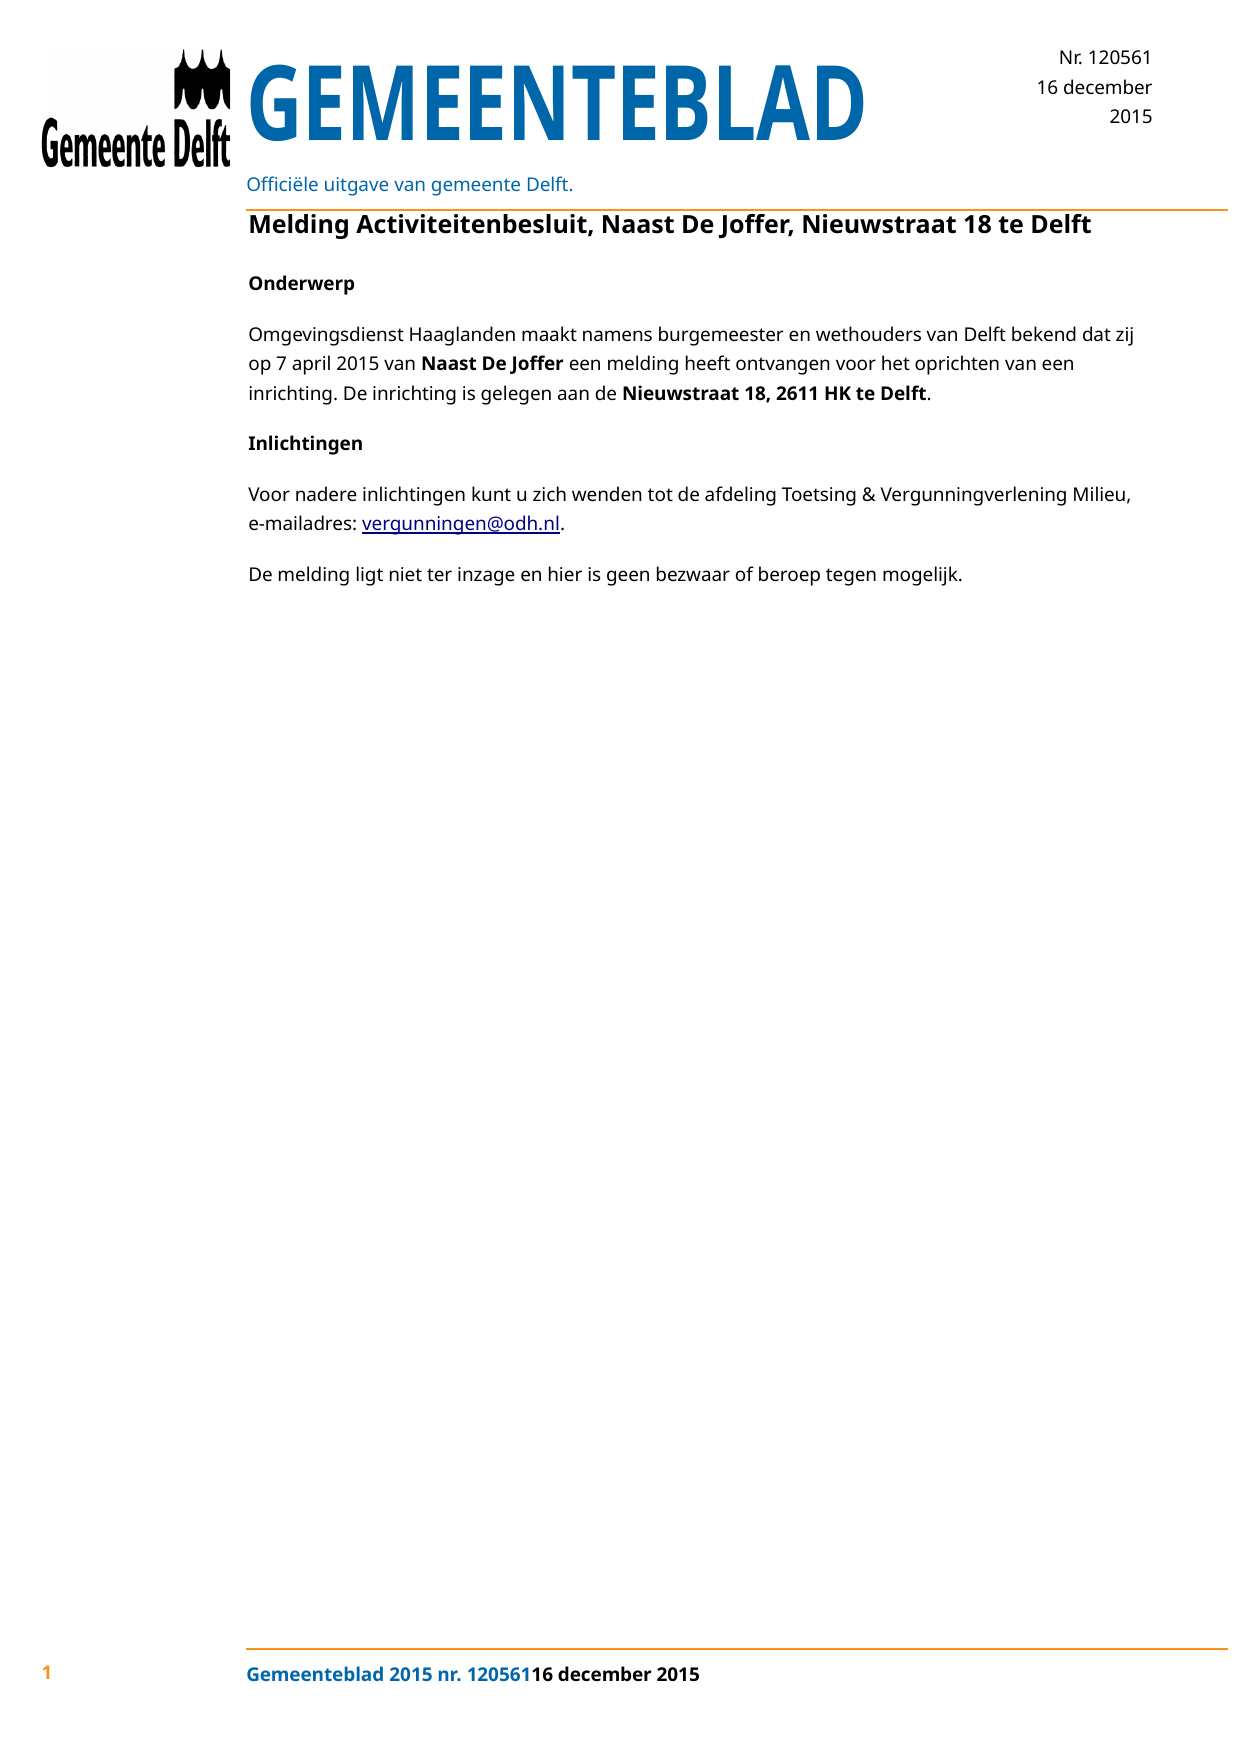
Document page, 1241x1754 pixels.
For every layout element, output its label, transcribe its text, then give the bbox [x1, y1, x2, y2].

text Inlichtingen [248, 430, 1152, 456]
text Melding Activiteitenbesluit, Naast De Joffer, Nieuwstraat 18 te Delft [248, 211, 1152, 241]
picture [41, 47, 231, 172]
text De melding ligt niet ter inzage en hier is geen bezwaar of beroep tegen mogelijk. [248, 561, 1152, 586]
text Omgevingsdienst Haaglanden maakt namens burgemeester en wethouders van Delft bekend dat zij op 7 april 2015 van Naast De Joffer een melding heeft ontvangen voor het oprichten van een inrichting. De inrichting is gelegen aan de Nieuwstraat 18, 2611 HK te Delft. [248, 321, 1152, 406]
text Voor nadere inlichtingen kunt u zich wenden tot de afdeling Toetsing & Vergunningverlening Milieu, e-mailadres: vergunningen@odh.nl. [248, 481, 1152, 536]
text Onderwerp [248, 270, 1152, 296]
